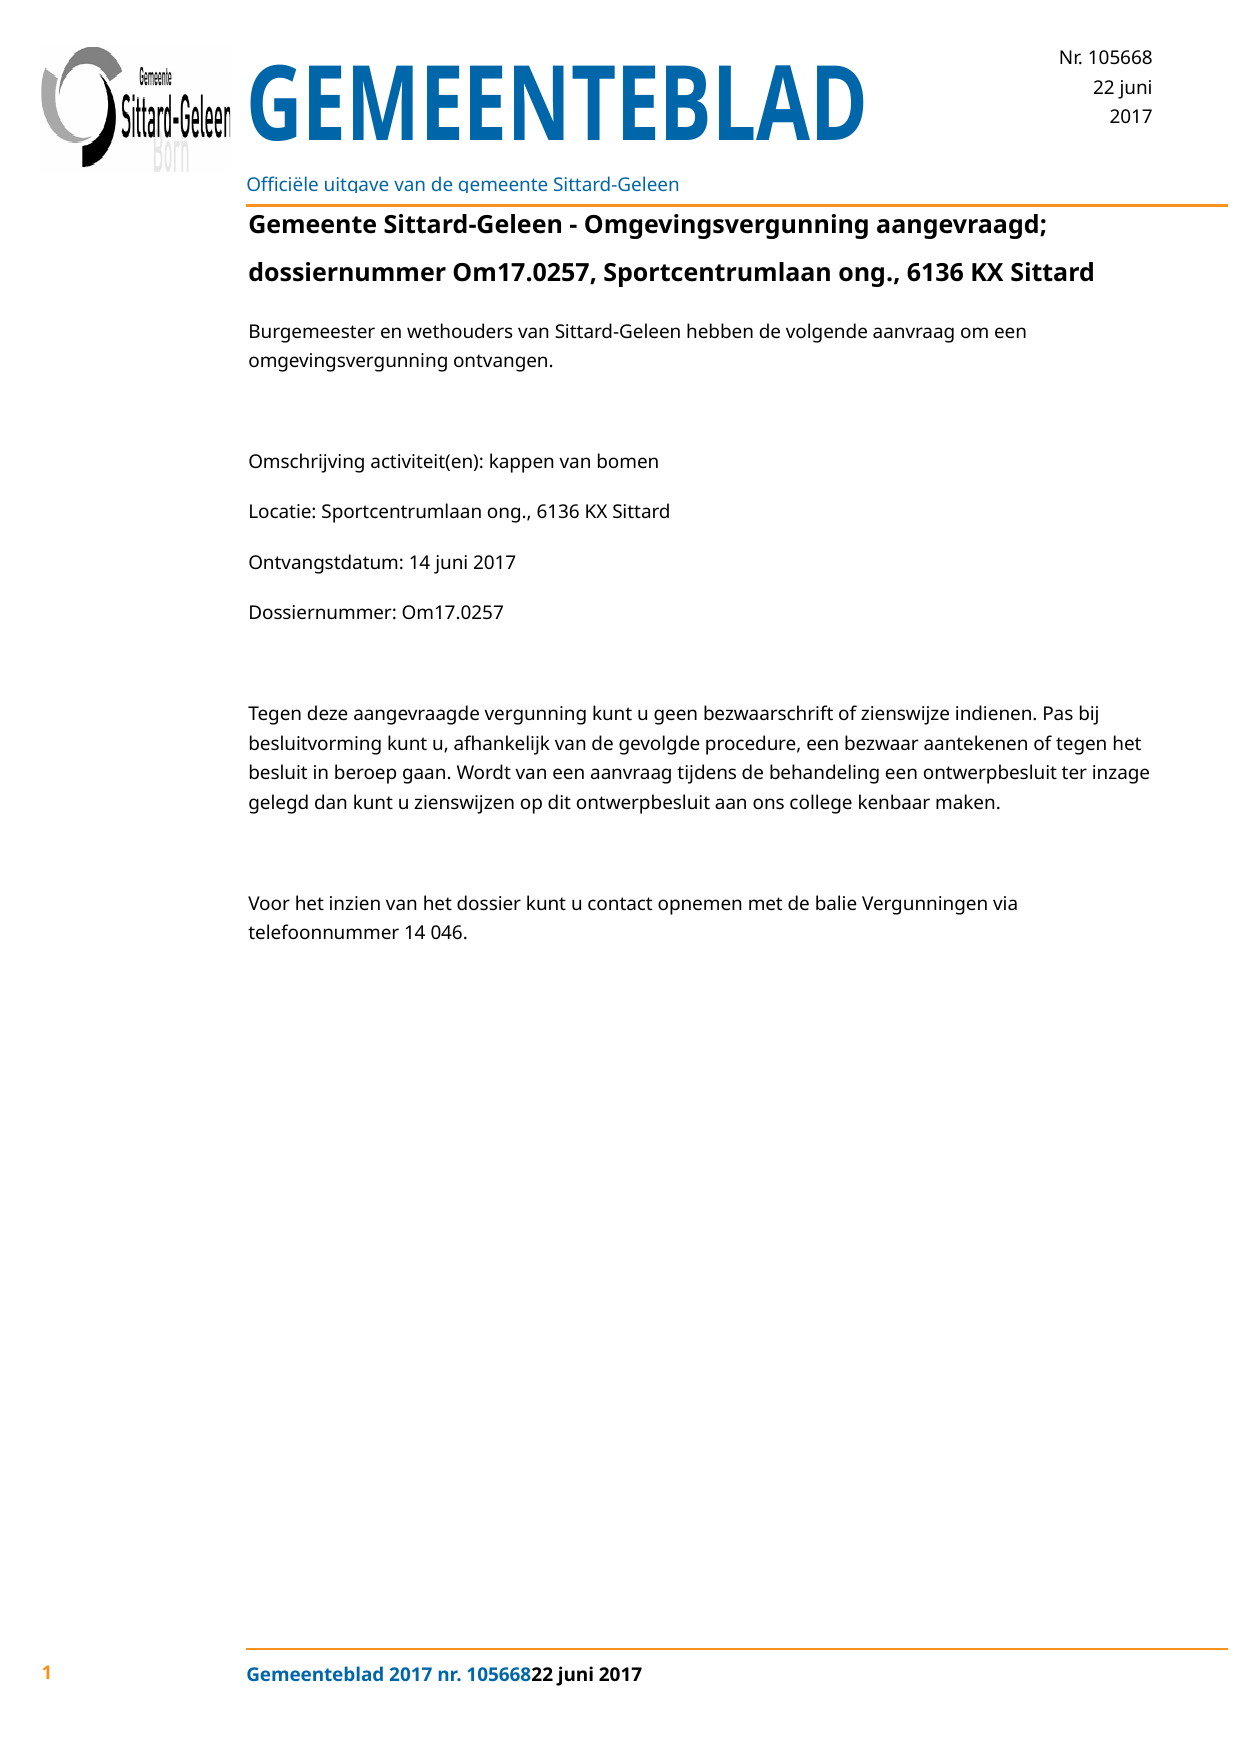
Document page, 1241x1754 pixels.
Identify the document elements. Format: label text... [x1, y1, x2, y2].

text Dossiernummer: Om17.0257 [248, 599, 1152, 625]
text Burgemeester en wethouders van Sittard-Geleen hebben de volgende aanvraag om een omgevingsvergunning ontvangen. [248, 318, 1152, 373]
text Tegen deze aangevraagde vergunning kunt u geen bezwaarschrift of zienswijze indienen. Pas bij besluitvorming kunt u, afhankelijk van de gevolgde procedure, een bezwaar aantekenen of tegen het besluit in beroep gaan. Wordt van een aanvraag tijdens de behandeling een ontwerpbesluit ter inzage gelegd dan kunt u zienswijzen op dit ontwerpbesluit aan ons college kenbaar maken. [248, 700, 1152, 815]
text Locatie: Sportcentrumlaan ong., 6136 KX Sittard [248, 499, 1152, 524]
text Omschrijving activiteit(en): kappen van bomen [248, 448, 1152, 474]
text Ontvangstdatum: 14 juni 2017 [248, 549, 1152, 575]
text Voor het inzien van het dossier kunt u contact opnemen met de balie Vergunningen via telefoonnummer 14 046. [248, 890, 1152, 945]
text Gemeente Sittard-Geleen - Omgevingsvergunning aangevraagd; dossiernummer Om17.0257, Sportcentrumlaan ong., 6136 KX Sittard [248, 207, 1152, 288]
picture [41, 47, 231, 172]
